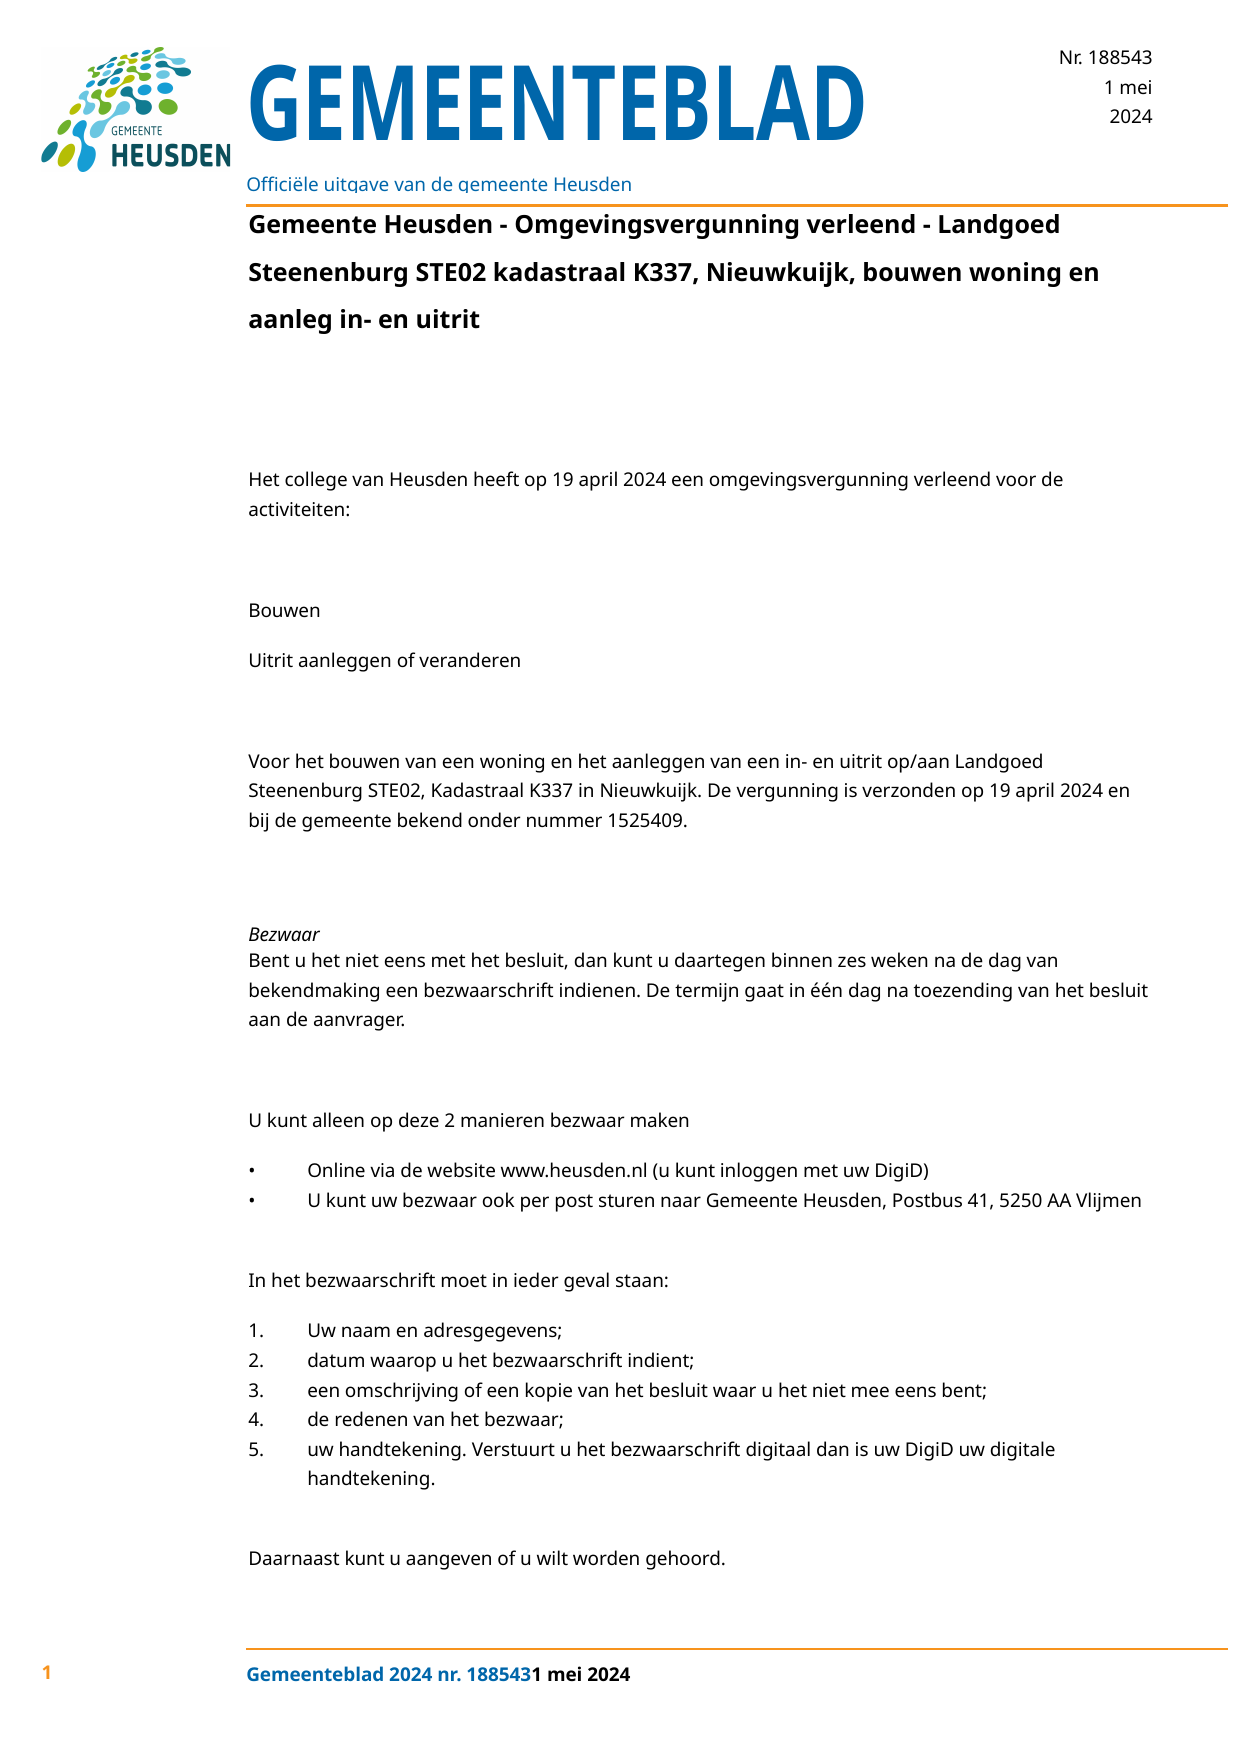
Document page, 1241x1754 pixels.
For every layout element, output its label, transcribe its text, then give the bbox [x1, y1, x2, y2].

text Uitrit aanleggen of veranderen [248, 647, 1152, 673]
list Uw naam en adresgegevens; [248, 1318, 1152, 1343]
text U kunt alleen op deze 2 manieren bezwaar maken [248, 1107, 1152, 1133]
list Online via de website www.heusden.nl (u kunt inloggen met uw DigiD) [248, 1158, 1152, 1183]
text In het bezwaarschrift moet in ieder geval staan: [248, 1267, 1152, 1293]
picture [41, 47, 231, 172]
text Daarnaast kunt u aangeven of u wilt worden gehoord. [248, 1546, 1152, 1571]
text Bouwen [248, 597, 1152, 622]
text Het college van Heusden heeft op 19 april 2024 een omgevingsvergunning verleend voor de activiteiten: [248, 466, 1152, 522]
text Gemeente Heusden - Omgevingsvergunning verleend - Landgoed Steenenburg STE02 kadastraal K337, Nieuwkuijk, bouwen woning en aanleg in- en uitrit [248, 207, 1152, 336]
list uw handtekening. Verstuurt u het bezwaarschrift digitaal dan is uw DigiD uw digitale handtekening. [248, 1436, 1152, 1491]
text Bezwaar [248, 922, 1152, 947]
text Voor het bouwen van een woning en het aanleggen van een in- en uitrit op/aan Landgoed Steenenburg STE02, Kadastraal K337 in Nieuwkuijk. De vergunning is verzonden op 19 april 2024 en bij de gemeente bekend onder nummer 1525409. [248, 748, 1152, 833]
list een omschrijving of een kopie van het besluit waar u het niet mee eens bent; [248, 1377, 1152, 1403]
list datum waarop u het bezwaarschrift indient; [248, 1347, 1152, 1373]
list de redenen van het bezwaar; [248, 1406, 1152, 1432]
list U kunt uw bezwaar ook per post sturen naar Gemeente Heusden, Postbus 41, 5250 AA Vlijmen [248, 1187, 1152, 1213]
text Bent u het niet eens met het besluit, dan kunt u daartegen binnen zes weken na de dag van bekendmaking een bezwaarschrift indienen. De termijn gaat in één dag na toezending van het besluit aan de aanvrager. [248, 947, 1152, 1032]
